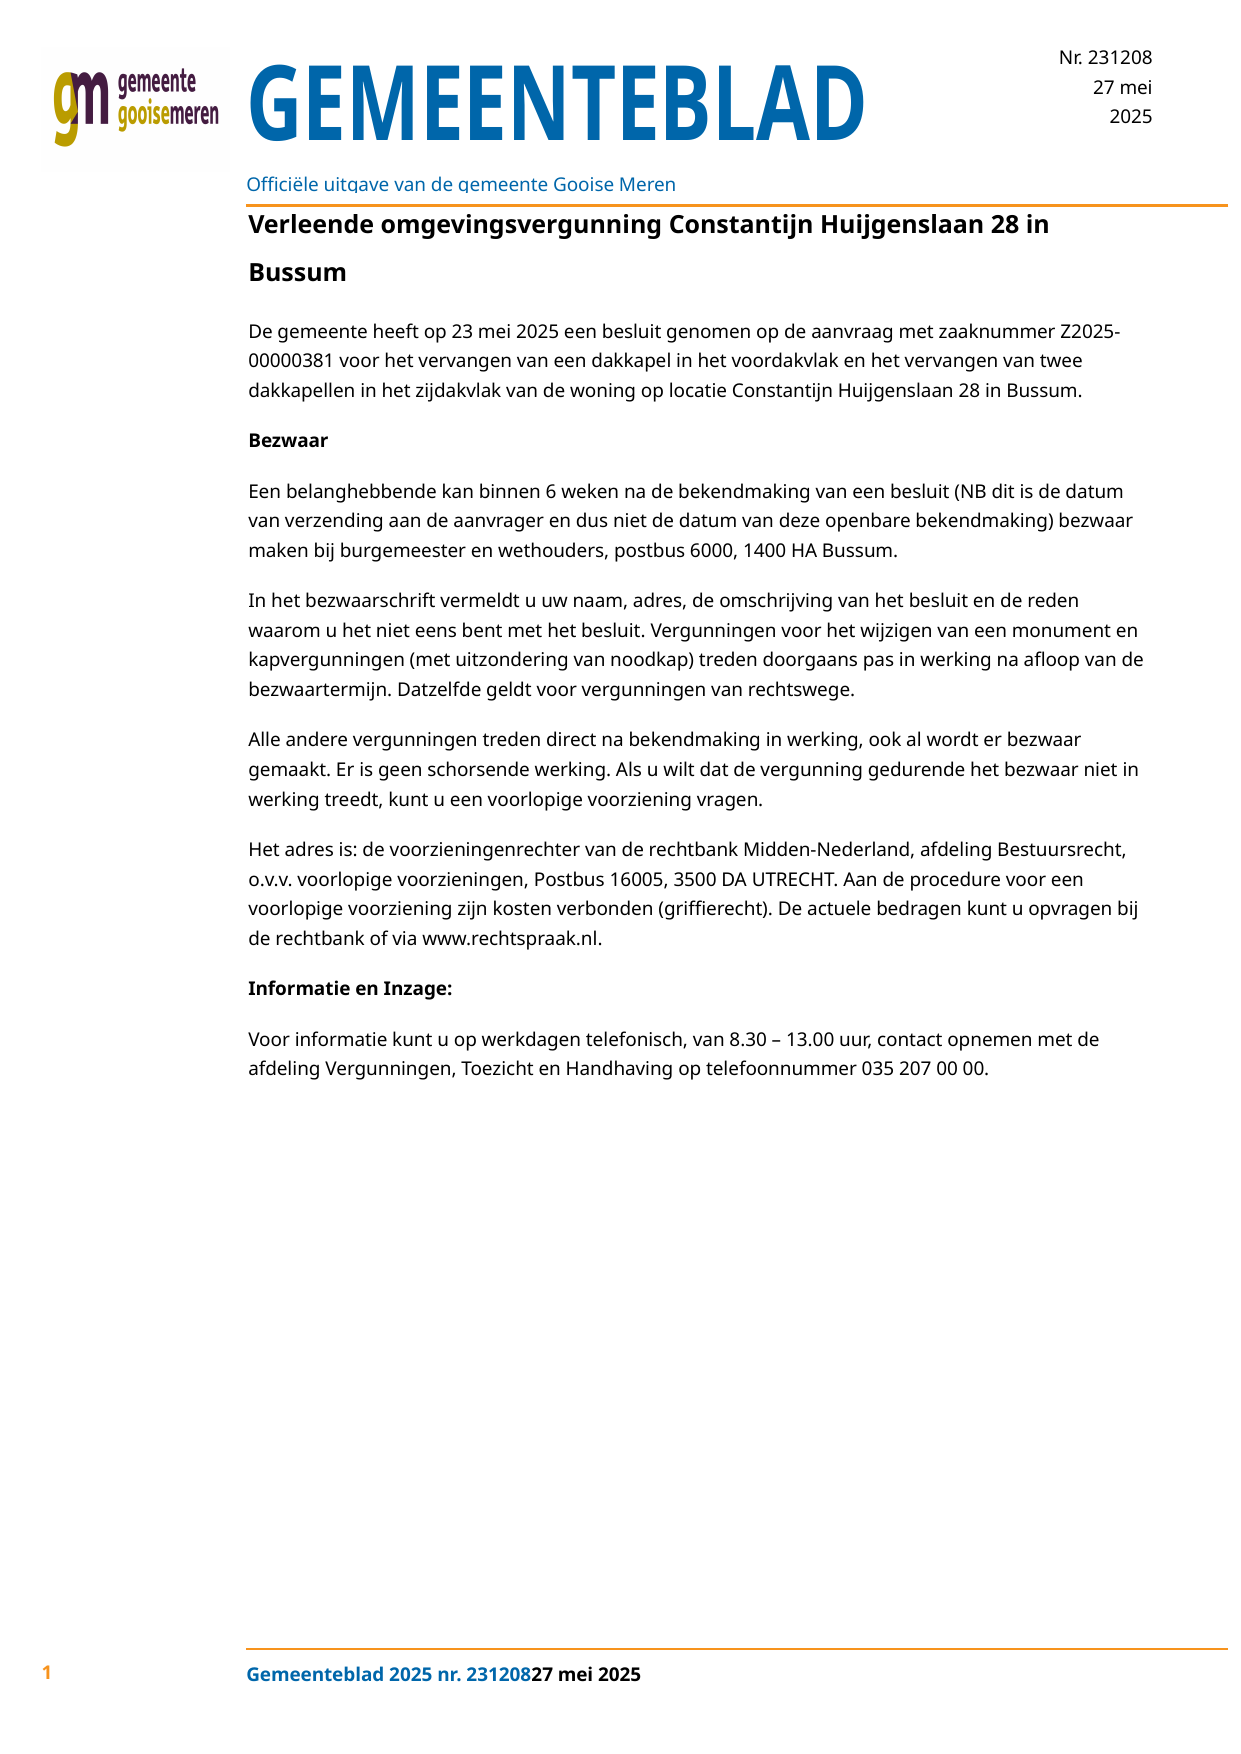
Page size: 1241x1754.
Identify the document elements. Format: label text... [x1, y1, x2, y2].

text Een belanghebbende kan binnen 6 weken na de bekendmaking van een besluit (NB dit is de datum van verzending aan de aanvrager en dus niet de datum van deze openbare bekendmaking) bezwaar maken bij burgemeester en wethouders, postbus 6000, 1400 HA Bussum. [248, 478, 1152, 563]
text Bezwaar [248, 427, 1152, 453]
text Informatie en Inzage: [248, 975, 1152, 1001]
text De gemeente heeft op 23 mei 2025 een besluit genomen op de aanvraag met zaaknummer Z2025-00000381 voor het vervangen van een dakkapel in het voordakvlak en het vervangen van twee dakkapellen in het zijdakvlak van de woning op locatie Constantijn Huijgenslaan 28 in Bussum. [248, 318, 1152, 403]
picture [41, 47, 231, 172]
text Alle andere vergunningen treden direct na bekendmaking in werking, ook al wordt er bezwaar gemaakt. Er is geen schorsende werking. Als u wilt dat de vergunning gedurende het bezwaar niet in werking treedt, kunt u een voorlopige voorziening vragen. [248, 727, 1152, 812]
text Voor informatie kunt u op werkdagen telefonisch, van 8.30 – 13.00 uur, contact opnemen met de afdeling Vergunningen, Toezicht en Handhaving op telefoonnummer 035 207 00 00. [248, 1026, 1152, 1081]
text Verleende omgevingsvergunning Constantijn Huijgenslaan 28 in Bussum [248, 207, 1152, 288]
text Het adres is: de voorzieningenrechter van de rechtbank Midden-Nederland, afdeling Bestuursrecht, o.v.v. voorlopige voorzieningen, Postbus 16005, 3500 DA UTRECHT. Aan de procedure voor een voorlopige voorziening zijn kosten verbonden (griffierecht). De actuele bedragen kunt u opvragen bij de rechtbank of via www.rechtspraak.nl. [248, 836, 1152, 951]
text In het bezwaarschrift vermeldt u uw naam, adres, de omschrijving van het besluit en de reden waarom u het niet eens bent met het besluit. Vergunningen voor het wijzigen van een monument en kapvergunningen (met uitzondering van noodkap) treden doorgaans pas in werking na afloop van de bezwaartermijn. Datzelfde geldt voor vergunningen van rechtswege. [248, 587, 1152, 702]
